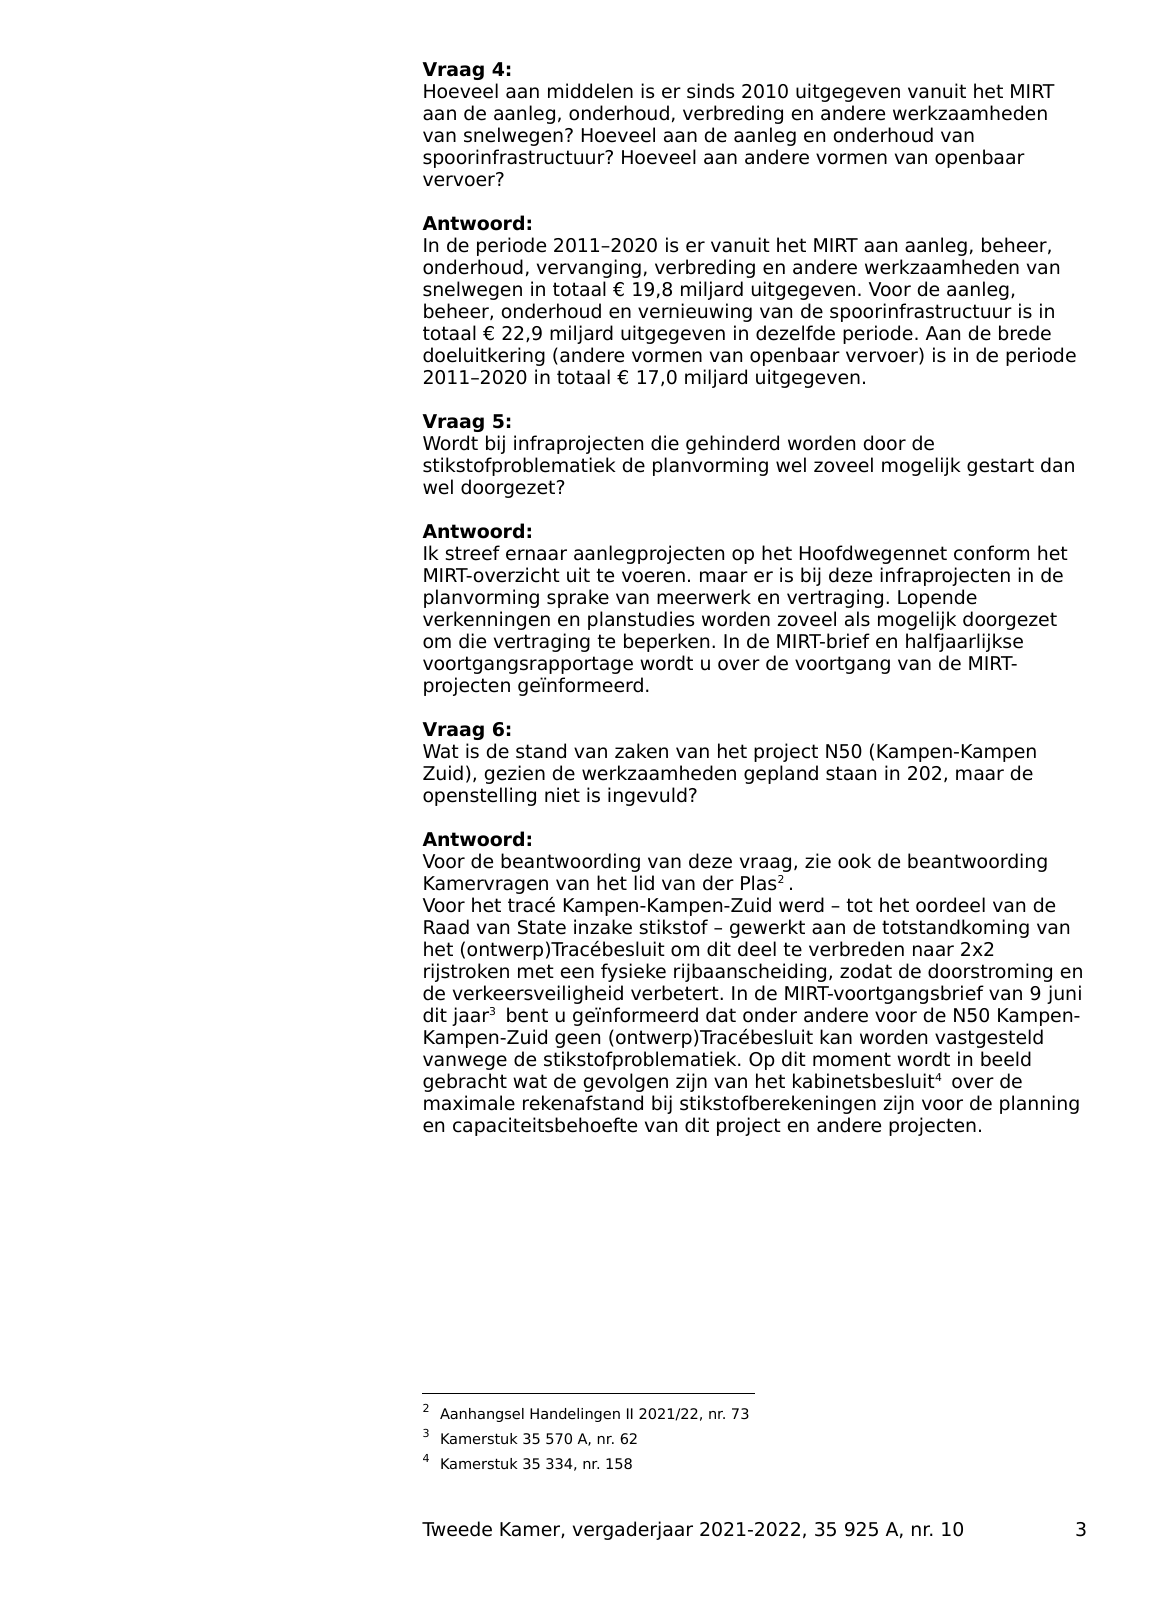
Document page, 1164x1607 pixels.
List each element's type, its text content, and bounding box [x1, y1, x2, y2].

text Vraag 5: [422, 411, 1087, 433]
text Aanhangsel Handelingen II 2021/22, nr. 73 [422, 1402, 1087, 1424]
text Kamerstuk 35 570 A, nr. 62 [422, 1427, 1087, 1449]
text Voor het tracé Kampen-Kampen-Zuid werd – tot het oordeel van de Raad van State inzake stikstof – gewerkt aan de totstandkoming van het (ontwerp)Tracébesluit om dit deel te verbreden naar 2x2 rijstroken met een fysieke rijbaanscheiding, zodat de doorstroming en de verkeersveiligheid verbetert. In de MIRT-voortgangsbrief van 9 juni dit jaar bent u geïnformeerd dat onder andere voor de N50 Kampen-Kampen-Zuid geen (ontwerp)Tracébesluit kan worden vastgesteld vanwege de stikstofproblematiek. Op dit moment wordt in beeld gebracht wat de gevolgen zijn van het kabinetsbesluit over de maximale rekenafstand bij stikstofberekeningen zijn voor de planning en capaciteitsbehoefte van dit project en andere projecten. [422, 895, 1087, 1137]
text Wat is de stand van zaken van het project N50 (Kampen-Kampen Zuid), gezien de werkzaamheden gepland staan in 202, maar de openstelling niet is ingevuld? [422, 741, 1087, 807]
text Antwoord: [422, 829, 1087, 851]
text In de periode 2011–2020 is er vanuit het MIRT aan aanleg, beheer, onderhoud, vervanging, verbreding en andere werkzaamheden van snelwegen in totaal € 19,8 miljard uitgegeven. Voor de aanleg, beheer, onderhoud en vernieuwing van de spoorinfrastructuur is in totaal € 22,9 miljard uitgegeven in dezelfde periode. Aan de brede doeluitkering (andere vormen van openbaar vervoer) is in de periode 2011–2020 in totaal € 17,0 miljard uitgegeven. [422, 235, 1087, 389]
text Vraag 4: [422, 59, 1087, 81]
text Voor de beantwoording van deze vraag, zie ook de beantwoording Kamervragen van het lid van der Plas. [422, 851, 1087, 895]
text Hoeveel aan middelen is er sinds 2010 uitgegeven vanuit het MIRT aan de aanleg, onderhoud, verbreding en andere werkzaamheden van snelwegen? Hoeveel aan de aanleg en onderhoud van spoorinfrastructuur? Hoeveel aan andere vormen van openbaar vervoer? [422, 81, 1087, 191]
text Wordt bij infraprojecten die gehinderd worden door de stikstofproblematiek de planvorming wel zoveel mogelijk gestart dan wel doorgezet? [422, 433, 1087, 499]
text Antwoord: [422, 213, 1087, 235]
text Antwoord: [422, 521, 1087, 543]
text Vraag 6: [422, 719, 1087, 741]
text Ik streef ernaar aanlegprojecten op het Hoofdwegennet conform het MIRT-overzicht uit te voeren. maar er is bij deze infraprojecten in de planvorming sprake van meerwerk en vertraging. Lopende verkenningen en planstudies worden zoveel als mogelijk doorgezet om die vertraging te beperken. In de MIRT-brief en halfjaarlijkse voortgangsrapportage wordt u over de voortgang van de MIRT-projecten geïnformeerd. [422, 543, 1087, 697]
text Kamerstuk 35 334, nr. 158 [422, 1452, 1087, 1474]
